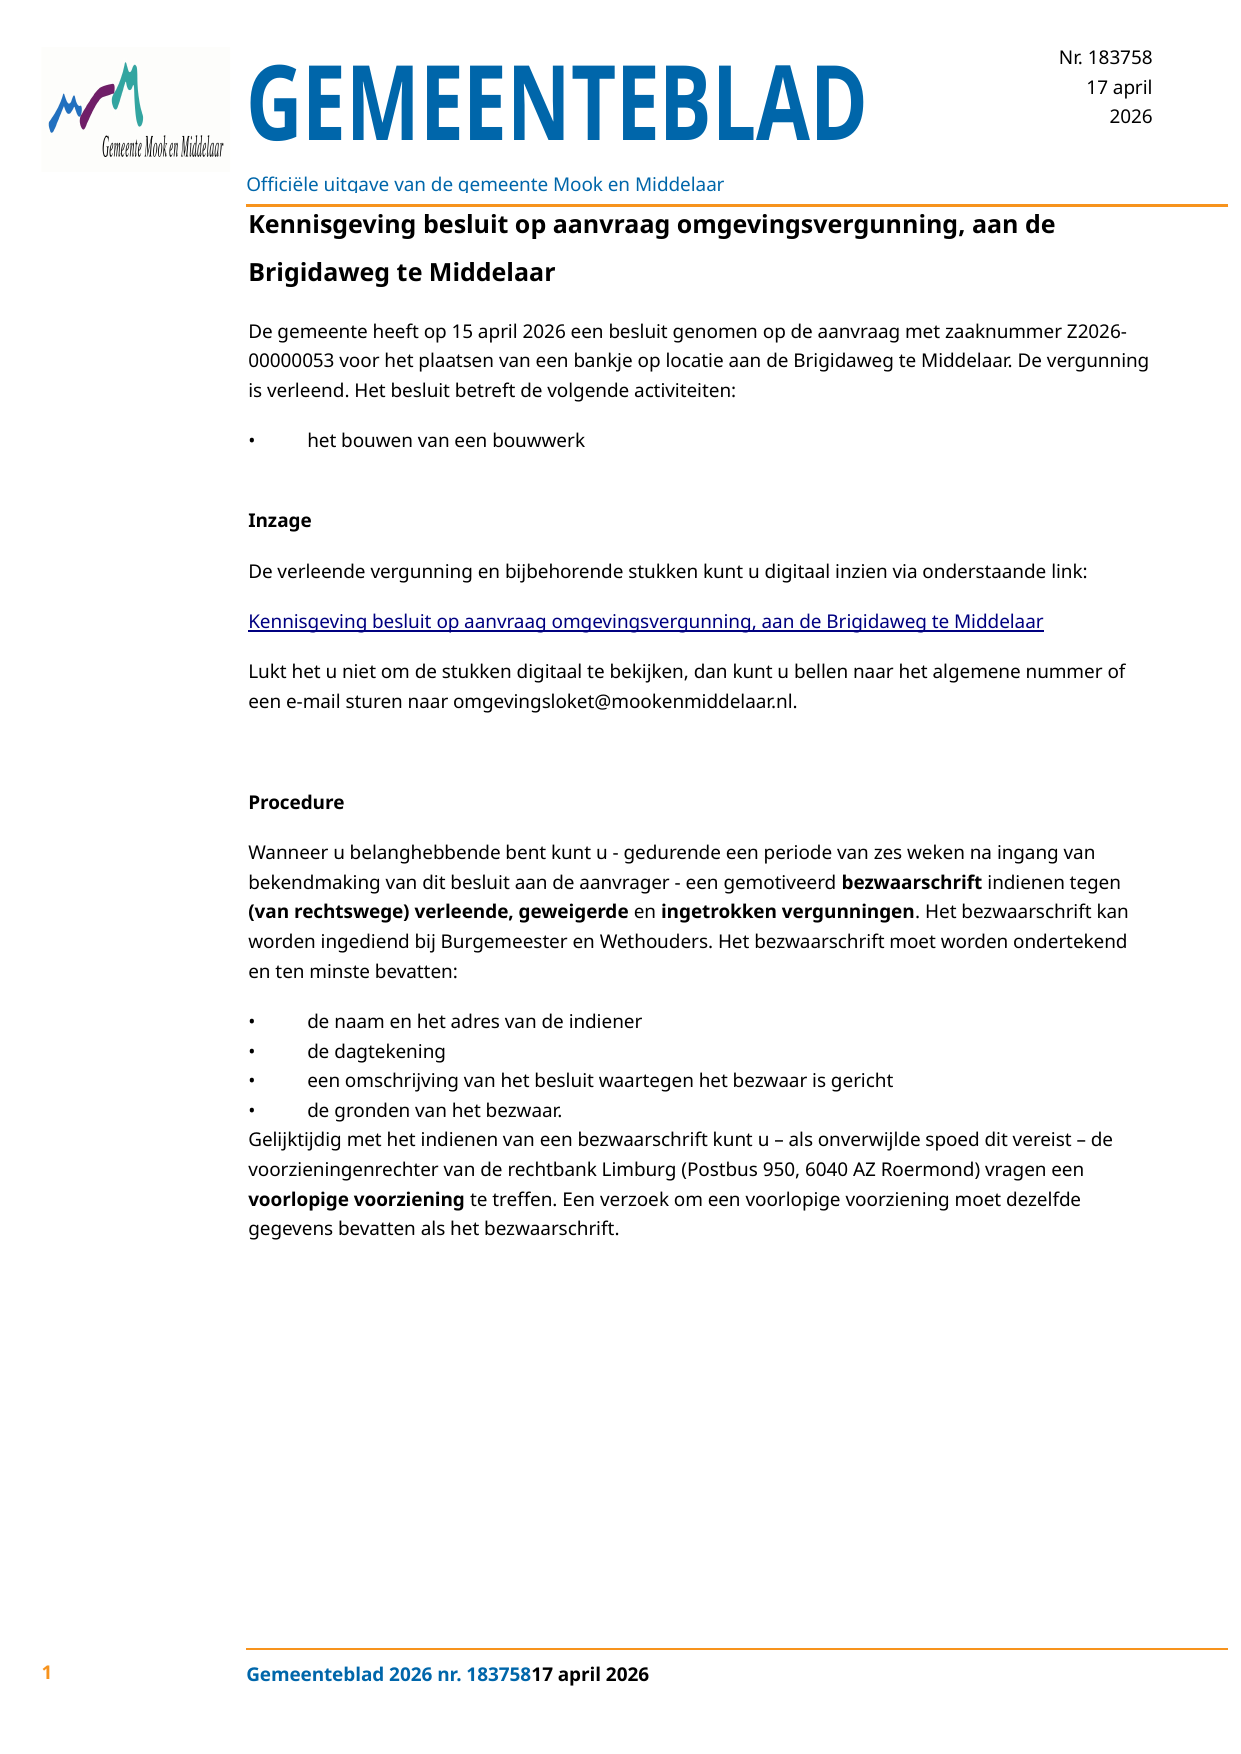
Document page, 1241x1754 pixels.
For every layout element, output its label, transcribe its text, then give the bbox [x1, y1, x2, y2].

text Kennisgeving besluit op aanvraag omgevingsvergunning, aan de Brigidaweg te Middelaar [248, 207, 1152, 288]
list het bouwen van een bouwwerk [248, 427, 1152, 453]
list de dagtekening [248, 1038, 1152, 1064]
text De verleende vergunning en bijbehorende stukken kunt u digitaal inzien via onderstaande link: [248, 558, 1152, 584]
list een omschrijving van het besluit waartegen het bezwaar is gericht [248, 1067, 1152, 1093]
text Kennisgeving besluit op aanvraag omgevingsvergunning, aan de Brigidaweg te Middelaar [248, 608, 1152, 634]
list de gronden van het bezwaar. [248, 1097, 1152, 1123]
text Procedure [248, 789, 1152, 815]
text Wanneer u belanghebbende bent kunt u - gedurende een periode van zes weken na ingang van bekendmaking van dit besluit aan de aanvrager - een gemotiveerd bezwaarschrift indienen tegen (van rechtswege) verleende, geweigerde en ingetrokken vergunningen. Het bezwaarschrift kan worden ingediend bij Burgemeester en Wethouders. Het bezwaarschrift moet worden ondertekend en ten minste bevatten: [248, 839, 1152, 984]
picture [41, 47, 231, 172]
text Inzage [248, 507, 1152, 533]
text Lukt het u niet om de stukken digitaal te bekijken, dan kunt u bellen naar het algemene nummer of een e-mail sturen naar omgevingsloket@mookenmiddelaar.nl. [248, 659, 1152, 714]
list de naam en het adres van de indiener [248, 1008, 1152, 1034]
text Gelijktijdig met het indienen van een bezwaarschrift kunt u – als onverwijlde spoed dit vereist – de voorzieningenrechter van de rechtbank Limburg (Postbus 950, 6040 AZ Roermond) vragen een voorlopige voorziening te treffen. Een verzoek om een voorlopige voorziening moet dezelfde gegevens bevatten als het bezwaarschrift. [248, 1127, 1152, 1241]
text De gemeente heeft op 15 april 2026 een besluit genomen op de aanvraag met zaaknummer Z2026-00000053 voor het plaatsen van een bankje op locatie aan de Brigidaweg te Middelaar. De vergunning is verleend. Het besluit betreft de volgende activiteiten: [248, 318, 1152, 403]
